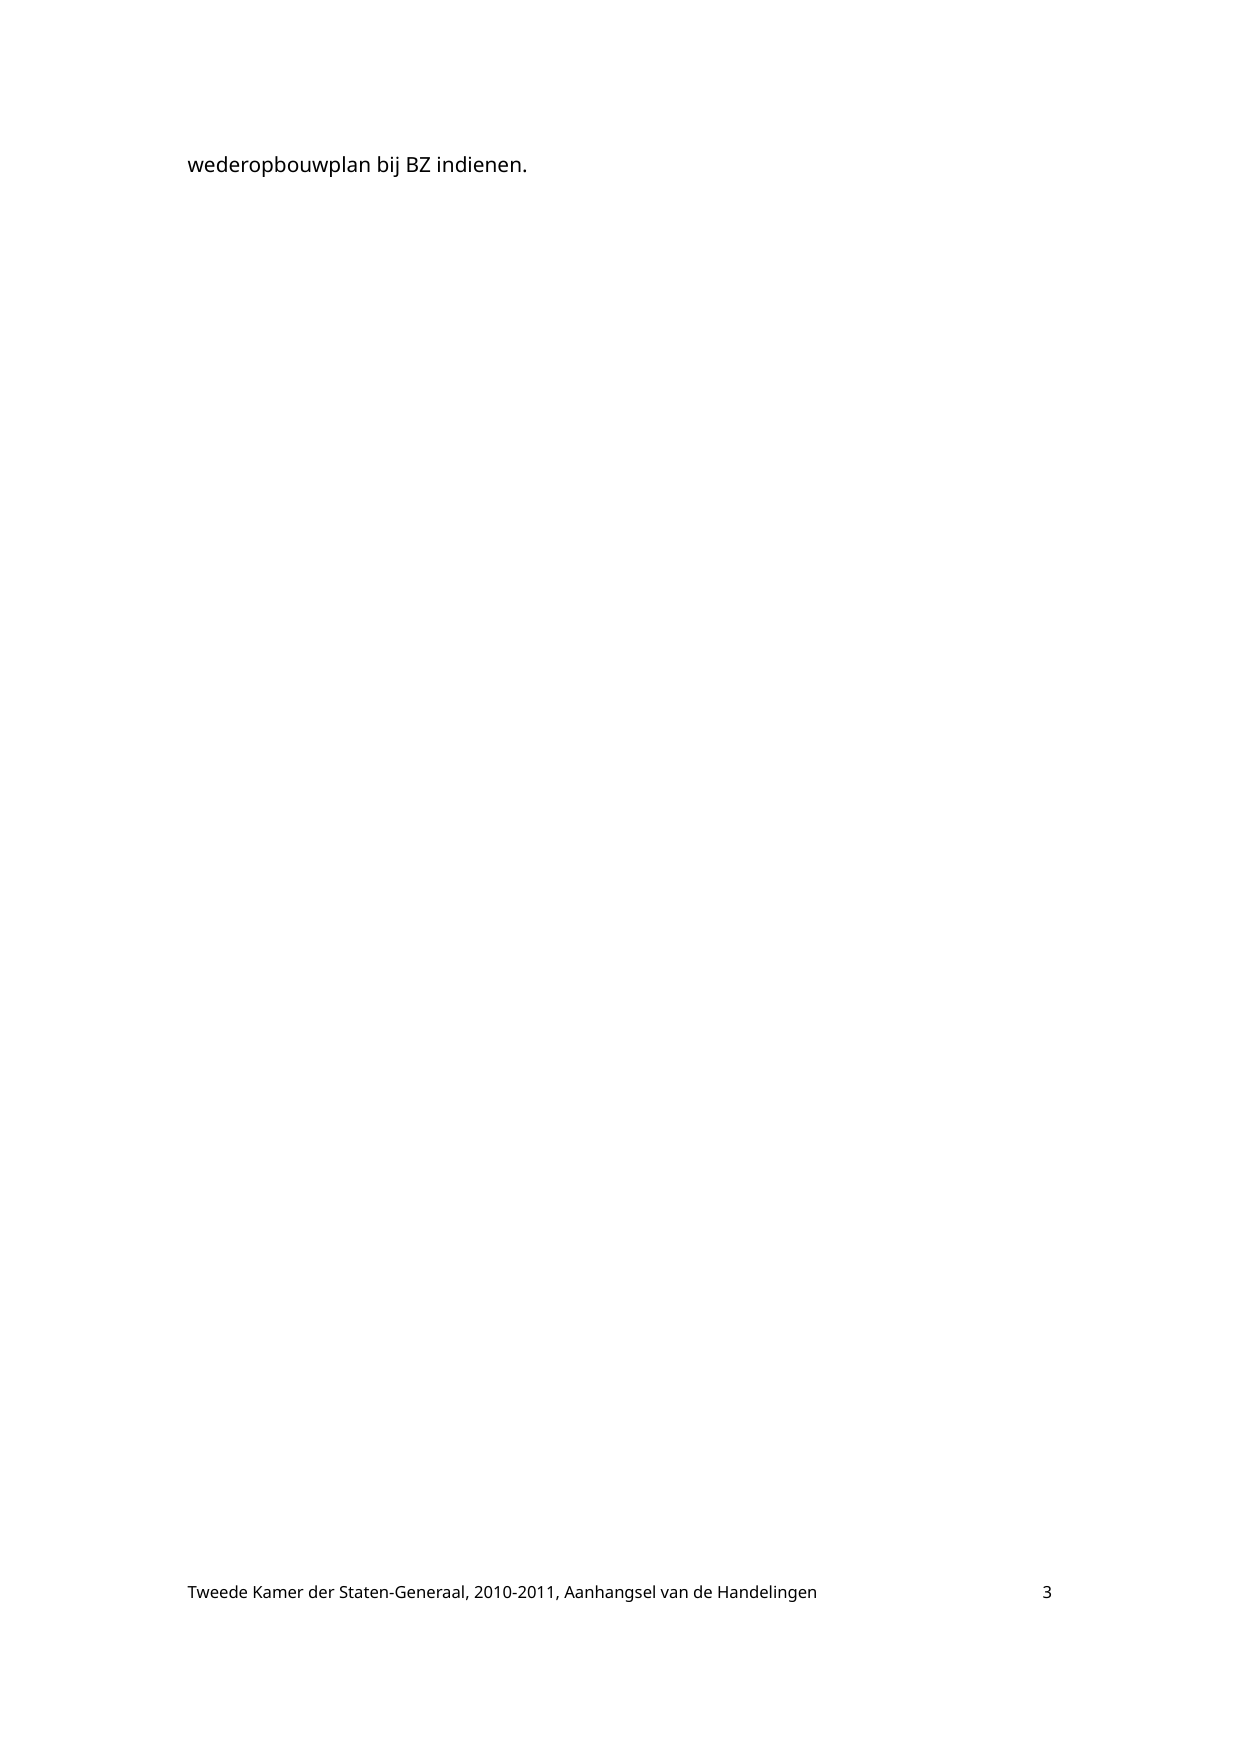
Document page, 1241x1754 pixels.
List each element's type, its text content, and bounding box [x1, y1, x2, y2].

text wederopbouwplan bij BZ indienen. [187, 150, 1053, 178]
